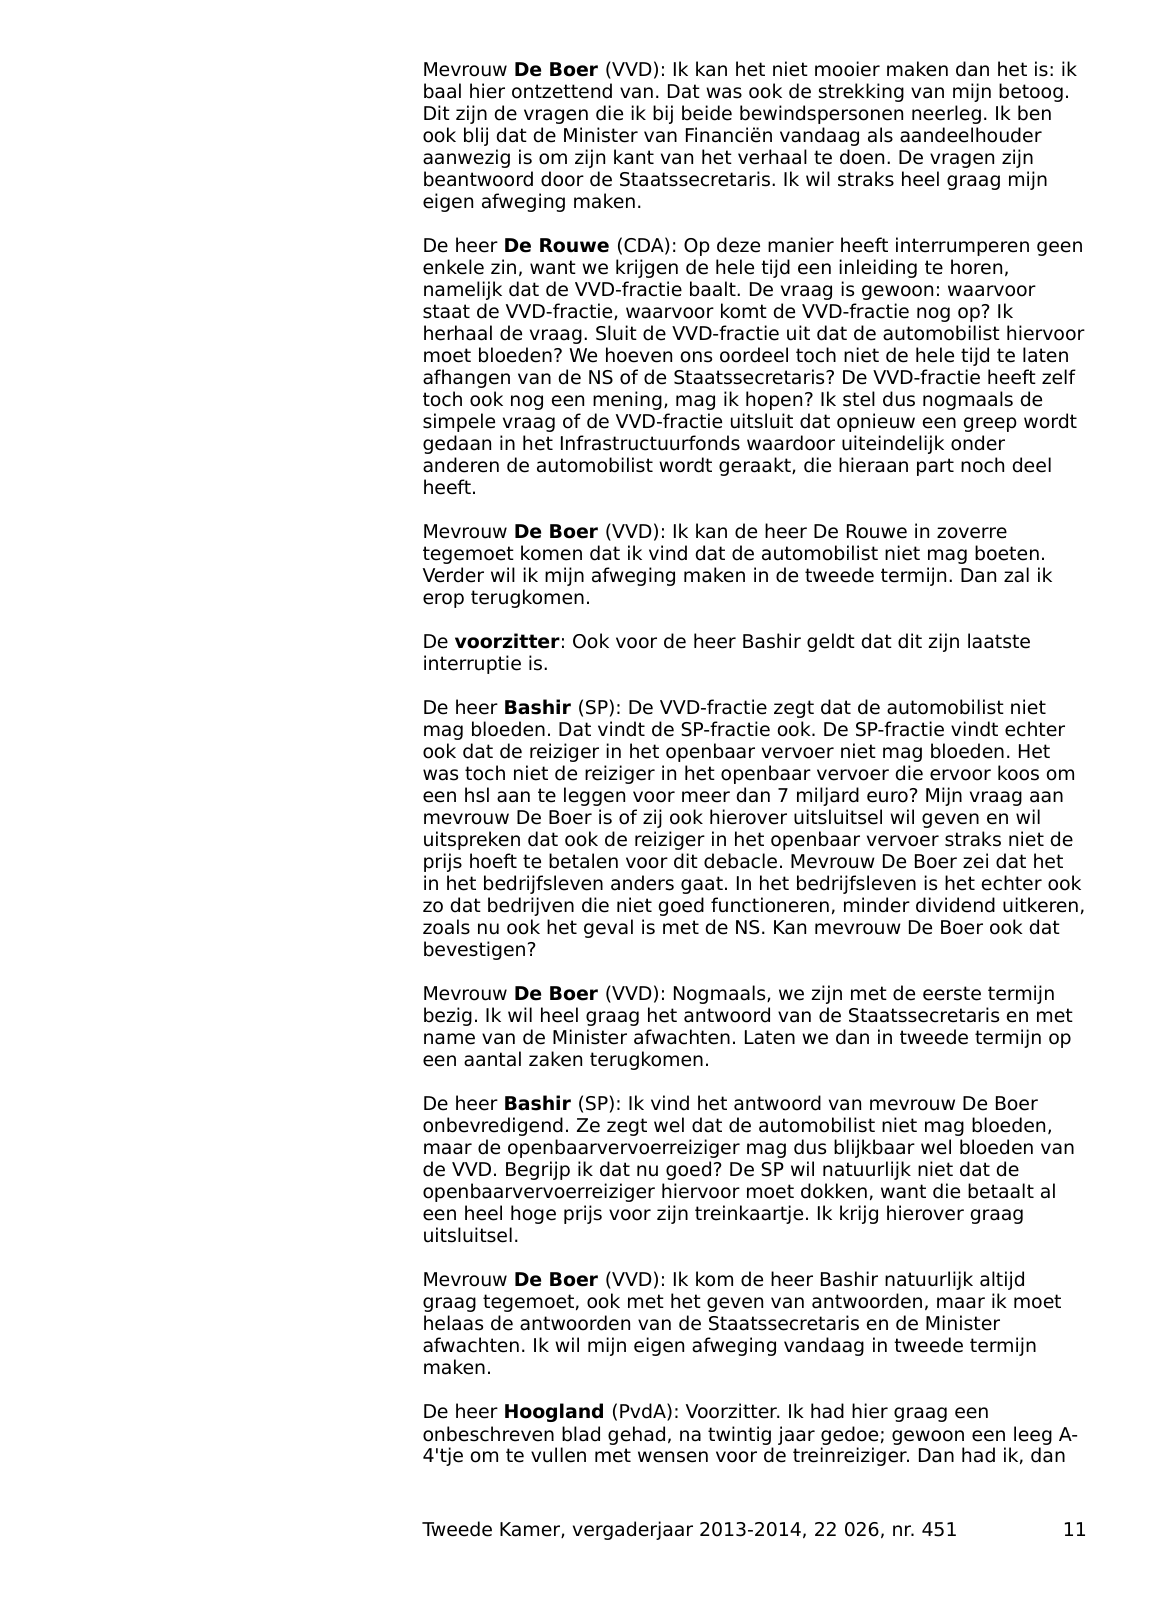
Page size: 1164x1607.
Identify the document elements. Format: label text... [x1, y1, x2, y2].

text Mevrouw De Boer (VVD): Ik kom de heer Bashir natuurlijk altijd graag tegemoet, ook met het geven van antwoorden, maar ik moet helaas de antwoorden van de Staatssecretaris en de Minister afwachten. Ik wil mijn eigen afweging vandaag in tweede termijn maken. [422, 1269, 1087, 1379]
text Mevrouw De Boer (VVD): Nogmaals, we zijn met de eerste termijn bezig. Ik wil heel graag het antwoord van de Staatssecretaris en met name van de Minister afwachten. Laten we dan in tweede termijn op een aantal zaken terugkomen. [422, 983, 1087, 1071]
text De heer Hoogland (PvdA): Voorzitter. Ik had hier graag een onbeschreven blad gehad, na twintig jaar gedoe; gewoon een leeg A-4'tje om te vullen met wensen voor de treinreiziger. Dan had ik, dan [422, 1401, 1087, 1467]
text Mevrouw De Boer (VVD): Ik kan het niet mooier maken dan het is: ik baal hier ontzettend van. Dat was ook de strekking van mijn betoog. Dit zijn de vragen die ik bij beide bewindspersonen neerleg. Ik ben ook blij dat de Minister van Financiën vandaag als aandeelhouder aanwezig is om zijn kant van het verhaal te doen. De vragen zijn beantwoord door de Staatssecretaris. Ik wil straks heel graag mijn eigen afweging maken. [422, 59, 1087, 213]
text Mevrouw De Boer (VVD): Ik kan de heer De Rouwe in zoverre tegemoet komen dat ik vind dat de automobilist niet mag boeten. Verder wil ik mijn afweging maken in de tweede termijn. Dan zal ik erop terugkomen. [422, 521, 1087, 609]
text De voorzitter: Ook voor de heer Bashir geldt dat dit zijn laatste interruptie is. [422, 631, 1087, 675]
text De heer De Rouwe (CDA): Op deze manier heeft interrumperen geen enkele zin, want we krijgen de hele tijd een inleiding te horen, namelijk dat de VVD-fractie baalt. De vraag is gewoon: waarvoor staat de VVD-fractie, waarvoor komt de VVD-fractie nog op? Ik herhaal de vraag. Sluit de VVD-fractie uit dat de automobilist hiervoor moet bloeden? We hoeven ons oordeel toch niet de hele tijd te laten afhangen van de NS of de Staatssecretaris? De VVD-fractie heeft zelf toch ook nog een mening, mag ik hopen? Ik stel dus nogmaals de simpele vraag of de VVD-fractie uitsluit dat opnieuw een greep wordt gedaan in het Infrastructuurfonds waardoor uiteindelijk onder anderen de automobilist wordt geraakt, die hieraan part noch deel heeft. [422, 235, 1087, 499]
text De heer Bashir (SP): De VVD-fractie zegt dat de automobilist niet mag bloeden. Dat vindt de SP-fractie ook. De SP-fractie vindt echter ook dat de reiziger in het openbaar vervoer niet mag bloeden. Het was toch niet de reiziger in het openbaar vervoer die ervoor koos om een hsl aan te leggen voor meer dan 7 miljard euro? Mijn vraag aan mevrouw De Boer is of zij ook hierover uitsluitsel wil geven en wil uitspreken dat ook de reiziger in het openbaar vervoer straks niet de prijs hoeft te betalen voor dit debacle. Mevrouw De Boer zei dat het in het bedrijfsleven anders gaat. In het bedrijfsleven is het echter ook zo dat bedrijven die niet goed functioneren, minder dividend uitkeren, zoals nu ook het geval is met de NS. Kan mevrouw De Boer ook dat bevestigen? [422, 697, 1087, 961]
text De heer Bashir (SP): Ik vind het antwoord van mevrouw De Boer onbevredigend. Ze zegt wel dat de automobilist niet mag bloeden, maar de openbaarvervoerreiziger mag dus blijkbaar wel bloeden van de VVD. Begrijp ik dat nu goed? De SP wil natuurlijk niet dat de openbaarvervoerreiziger hiervoor moet dokken, want die betaalt al een heel hoge prijs voor zijn treinkaartje. Ik krijg hierover graag uitsluitsel. [422, 1093, 1087, 1247]
